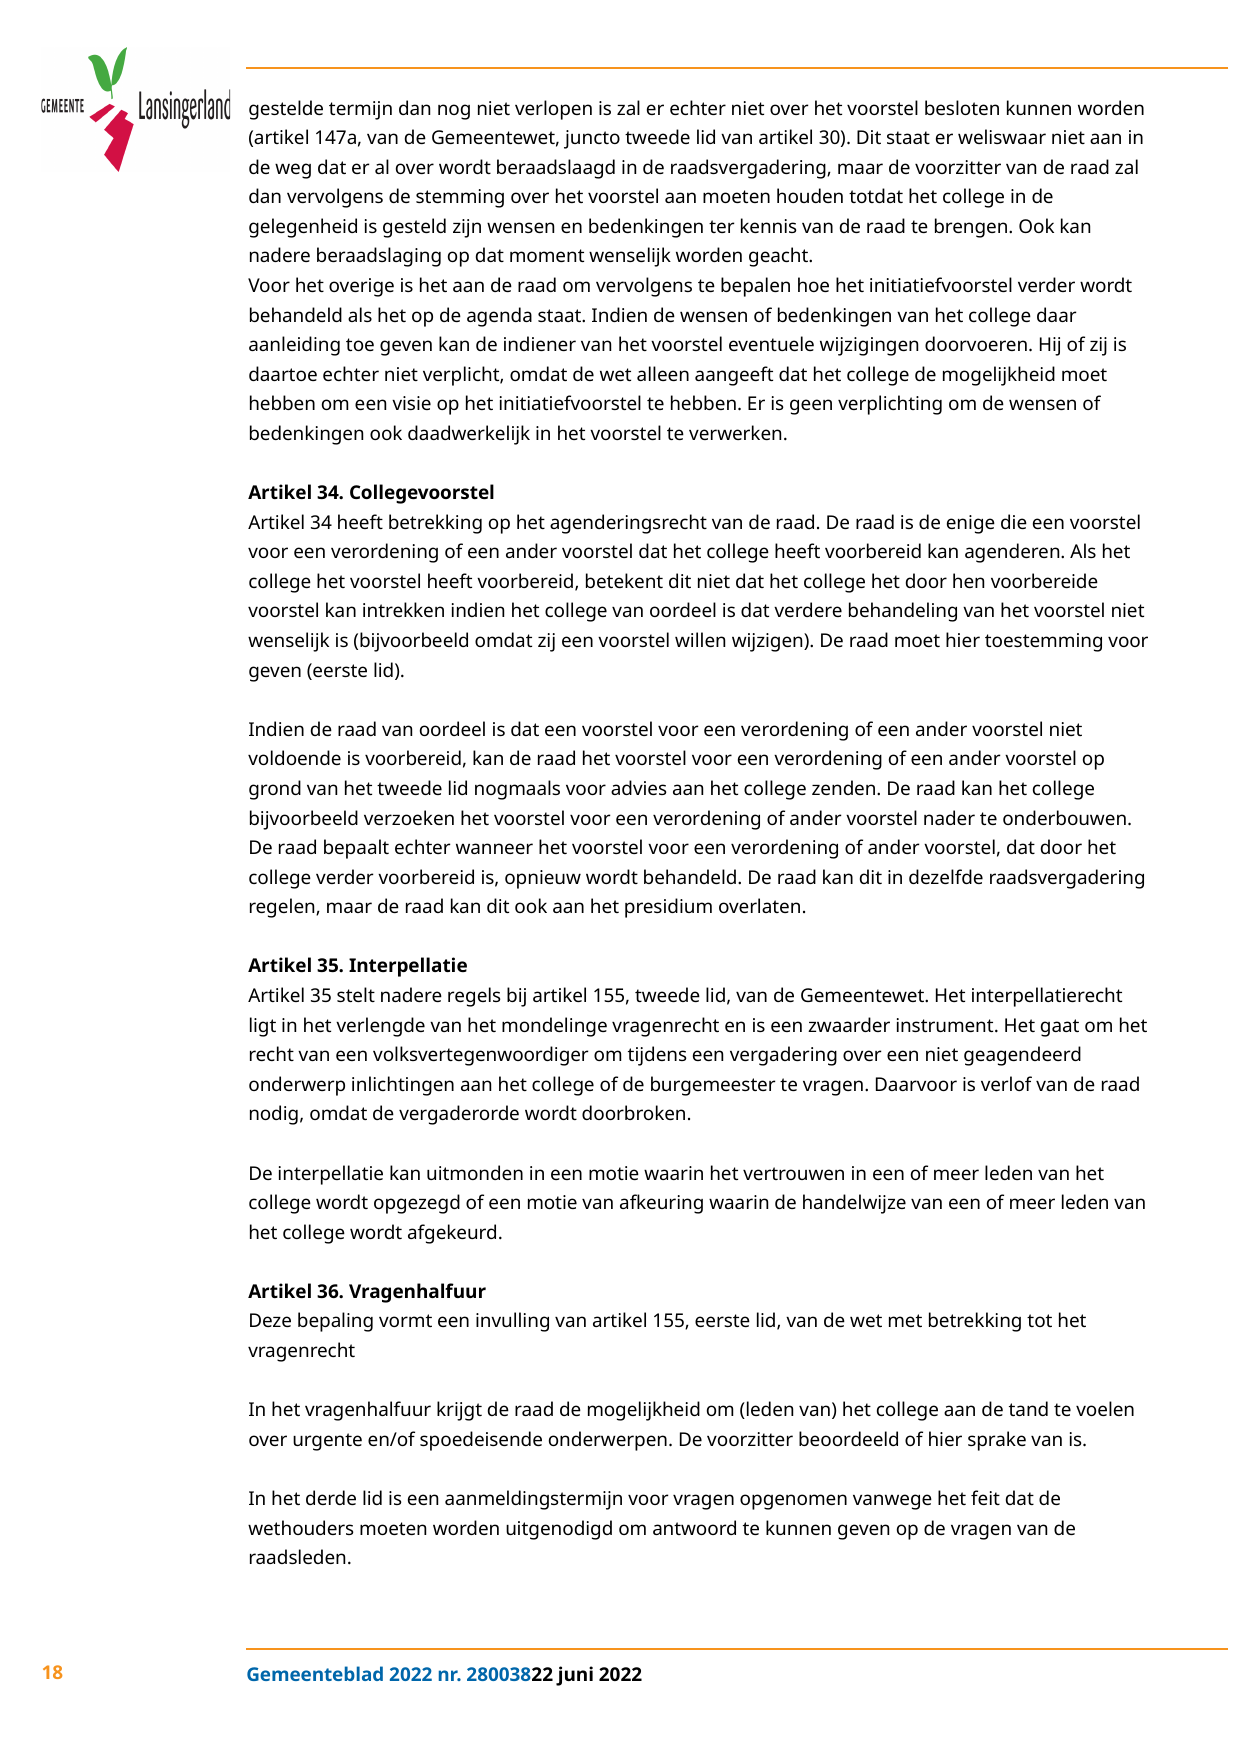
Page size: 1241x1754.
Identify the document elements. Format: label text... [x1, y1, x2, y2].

text Indien de raad van oordeel is dat een voorstel voor een verordening of een ander voorstel niet voldoende is voorbereid, kan de raad het voorstel voor een verordening of een ander voorstel op grond van het tweede lid nogmaals voor advies aan het college zenden. De raad kan het college bijvoorbeeld verzoeken het voorstel voor een verordening of ander voorstel nader te onderbouwen. De raad bepaalt echter wanneer het voorstel voor een verordening of ander voorstel, dat door het college verder voorbereid is, opnieuw wordt behandeld. De raad kan dit in dezelfde raadsvergadering regelen, maar de raad kan dit ook aan het presidium overlaten. [248, 716, 1152, 919]
text Artikel 35. Interpellatie [248, 953, 1152, 978]
text De interpellatie kan uitmonden in een motie waarin het vertrouwen in een of meer leden van het college wordt opgezegd of een motie van afkeuring waarin de handelwijze van een of meer leden van het college wordt afgekeurd. [248, 1160, 1152, 1245]
text Artikel 36. Vragenhalfuur [248, 1278, 1152, 1304]
text gestelde termijn dan nog niet verlopen is zal er echter niet over het voorstel besloten kunnen worden (artikel 147a, van de Gemeentewet, juncto tweede lid van artikel 30). Dit staat er weliswaar niet aan in de weg dat er al over wordt beraadslaagd in de raadsvergadering, maar de voorzitter van de raad zal dan vervolgens de stemming over het voorstel aan moeten houden totdat het college in de gelegenheid is gesteld zijn wensen en bedenkingen ter kennis van de raad te brengen. Ook kan nadere beraadslaging op dat moment wenselijk worden geacht. [248, 95, 1152, 268]
text In het vragenhalfuur krijgt de raad de mogelijkheid om (leden van) het college aan de tand te voelen over urgente en/of spoedeisende onderwerpen. De voorzitter beoordeeld of hier sprake van is. [248, 1396, 1152, 1452]
text Deze bepaling vormt een invulling van artikel 155, eerste lid, van de wet met betrekking tot het vragenrecht [248, 1308, 1152, 1363]
text Voor het overige is het aan de raad om vervolgens te bepalen hoe het initiatiefvoorstel verder wordt behandeld als het op de agenda staat. Indien de wensen of bedenkingen van het college daar aanleiding toe geven kan de indiener van het voorstel eventuele wijzigingen doorvoeren. Hij of zij is daartoe echter niet verplicht, omdat de wet alleen aangeeft dat het college de mogelijkheid moet hebben om een visie op het initiatiefvoorstel te hebben. Er is geen verplichting om de wensen of bedenkingen ook daadwerkelijk in het voorstel te verwerken. [248, 272, 1152, 446]
text Artikel 34. Collegevoorstel [248, 479, 1152, 505]
text In het derde lid is een aanmeldingstermijn voor vragen opgenomen vanwege het feit dat de wethouders moeten worden uitgenodigd om antwoord te kunnen geven op de vragen van de raadsleden. [248, 1485, 1152, 1570]
picture [41, 47, 231, 172]
text Artikel 34 heeft betrekking op het agenderingsrecht van de raad. De raad is de enige die een voorstel voor een verordening of een ander voorstel dat het college heeft voorbereid kan agenderen. Als het college het voorstel heeft voorbereid, betekent dit niet dat het college het door hen voorbereide voorstel kan intrekken indien het college van oordeel is dat verdere behandeling van het voorstel niet wenselijk is (bijvoorbeeld omdat zij een voorstel willen wijzigen). De raad moet hier toestemming voor geven (eerste lid). [248, 509, 1152, 683]
text Artikel 35 stelt nadere regels bij artikel 155, tweede lid, van de Gemeentewet. Het interpellatierecht ligt in het verlengde van het mondelinge vragenrecht en is een zwaarder instrument. Het gaat om het recht van een volksvertegenwoordiger om tijdens een vergadering over een niet geagendeerd onderwerp inlichtingen aan het college of de burgemeester te vragen. Daarvoor is verlof van de raad nodig, omdat de vergaderorde wordt doorbroken. [248, 982, 1152, 1126]
